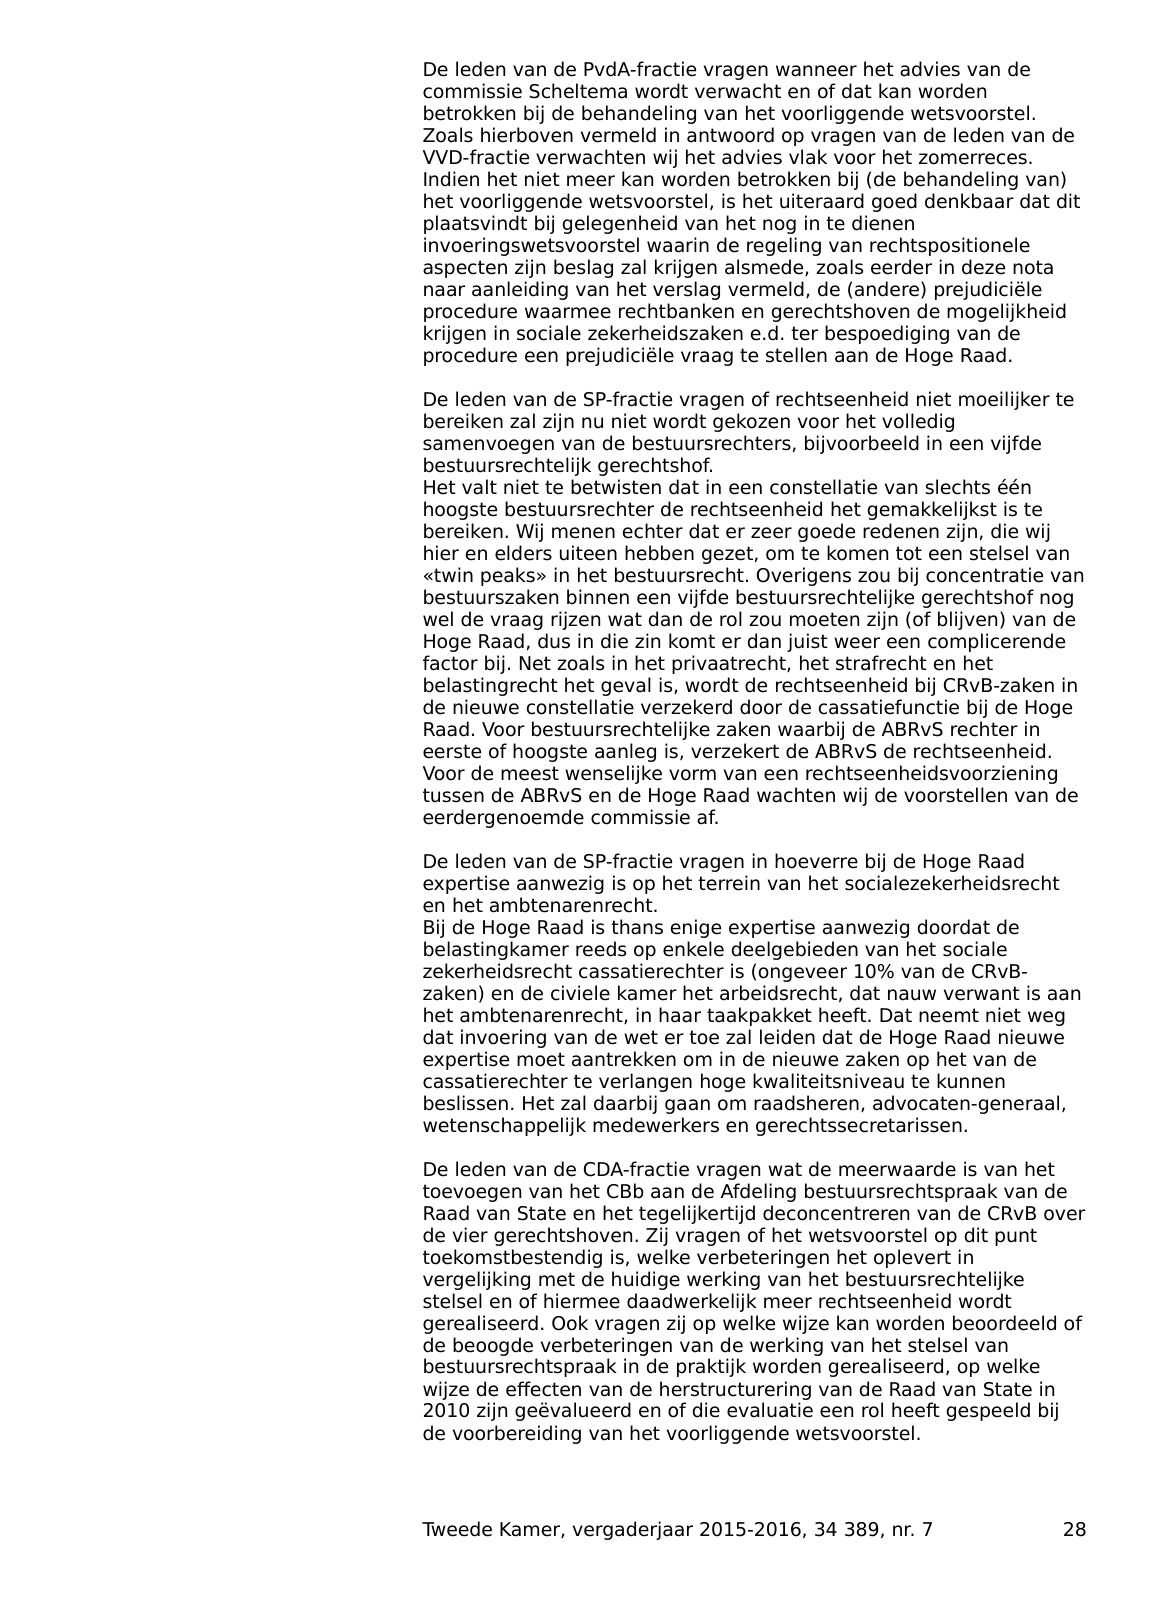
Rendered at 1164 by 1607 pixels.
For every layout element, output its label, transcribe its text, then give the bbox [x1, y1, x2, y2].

text Bij de Hoge Raad is thans enige expertise aanwezig doordat de belastingkamer reeds op enkele deelgebieden van het sociale zekerheidsrecht cassatierechter is (ongeveer 10% van de CRvB-zaken) en de civiele kamer het arbeidsrecht, dat nauw verwant is aan het ambtenarenrecht, in haar taakpakket heeft. Dat neemt niet weg dat invoering van de wet er toe zal leiden dat de Hoge Raad nieuwe expertise moet aantrekken om in de nieuwe zaken op het van de cassatierechter te verlangen hoge kwaliteitsniveau te kunnen beslissen. Het zal daarbij gaan om raadsheren, advocaten-generaal, wetenschappelijk medewerkers en gerechtssecretarissen. [422, 917, 1087, 1136]
text De leden van de CDA-fractie vragen wat de meerwaarde is van het toevoegen van het CBb aan de Afdeling bestuursrechtspraak van de Raad van State en het tegelijkertijd deconcentreren van de CRvB over de vier gerechtshoven. Zij vragen of het wetsvoorstel op dit punt toekomstbestendig is, welke verbeteringen het oplevert in vergelijking met de huidige werking van het bestuursrechtelijke stelsel en of hiermee daadwerkelijk meer rechtseenheid wordt gerealiseerd. Ook vragen zij op welke wijze kan worden beoordeeld of de beoogde verbeteringen van de werking van het stelsel van bestuursrechtspraak in de praktijk worden gerealiseerd, op welke wijze de effecten van de herstructurering van de Raad van State in 2010 zijn geëvalueerd en of die evaluatie een rol heeft gespeeld bij de voorbereiding van het voorliggende wetsvoorstel. [422, 1159, 1087, 1444]
text Het valt niet te betwisten dat in een constellatie van slechts één hoogste bestuursrechter de rechtseenheid het gemakkelijkst is te bereiken. Wij menen echter dat er zeer goede redenen zijn, die wij hier en elders uiteen hebben gezet, om te komen tot een stelsel van «twin peaks» in het bestuursrecht. Overigens zou bij concentratie van bestuurszaken binnen een vijfde bestuursrechtelijke gerechtshof nog wel de vraag rijzen wat dan de rol zou moeten zijn (of blijven) van de Hoge Raad, dus in die zin komt er dan juist weer een complicerende factor bij. Net zoals in het privaatrecht, het strafrecht en het belastingrecht het geval is, wordt de rechtseenheid bij CRvB-zaken in de nieuwe constellatie verzekerd door de cassatiefunctie bij de Hoge Raad. Voor bestuursrechtelijke zaken waarbij de ABRvS rechter in eerste of hoogste aanleg is, verzekert de ABRvS de rechtseenheid. Voor de meest wenselijke vorm van een rechtseenheidsvoorziening tussen de ABRvS en de Hoge Raad wachten wij de voorstellen van de eerdergenoemde commissie af. [422, 477, 1087, 828]
text Zoals hierboven vermeld in antwoord op vragen van de leden van de VVD-fractie verwachten wij het advies vlak voor het zomerreces. Indien het niet meer kan worden betrokken bij (de behandeling van) het voorliggende wetsvoorstel, is het uiteraard goed denkbaar dat dit plaatsvindt bij gelegenheid van het nog in te dienen invoeringswetsvoorstel waarin de regeling van rechtspositionele aspecten zijn beslag zal krijgen alsmede, zoals eerder in deze nota naar aanleiding van het verslag vermeld, de (andere) prejudiciële procedure waarmee rechtbanken en gerechtshoven de mogelijkheid krijgen in sociale zekerheidszaken e.d. ter bespoediging van de procedure een prejudiciële vraag te stellen aan de Hoge Raad. [422, 125, 1087, 367]
text De leden van de SP-fractie vragen of rechtseenheid niet moeilijker te bereiken zal zijn nu niet wordt gekozen voor het volledig samenvoegen van de bestuursrechters, bijvoorbeeld in een vijfde bestuursrechtelijk gerechtshof. [422, 389, 1087, 477]
text De leden van de SP-fractie vragen in hoeverre bij de Hoge Raad expertise aanwezig is op het terrein van het socialezekerheidsrecht en het ambtenarenrecht. [422, 851, 1087, 917]
text De leden van de PvdA-fractie vragen wanneer het advies van de commissie Scheltema wordt verwacht en of dat kan worden betrokken bij de behandeling van het voorliggende wetsvoorstel. [422, 59, 1087, 125]
